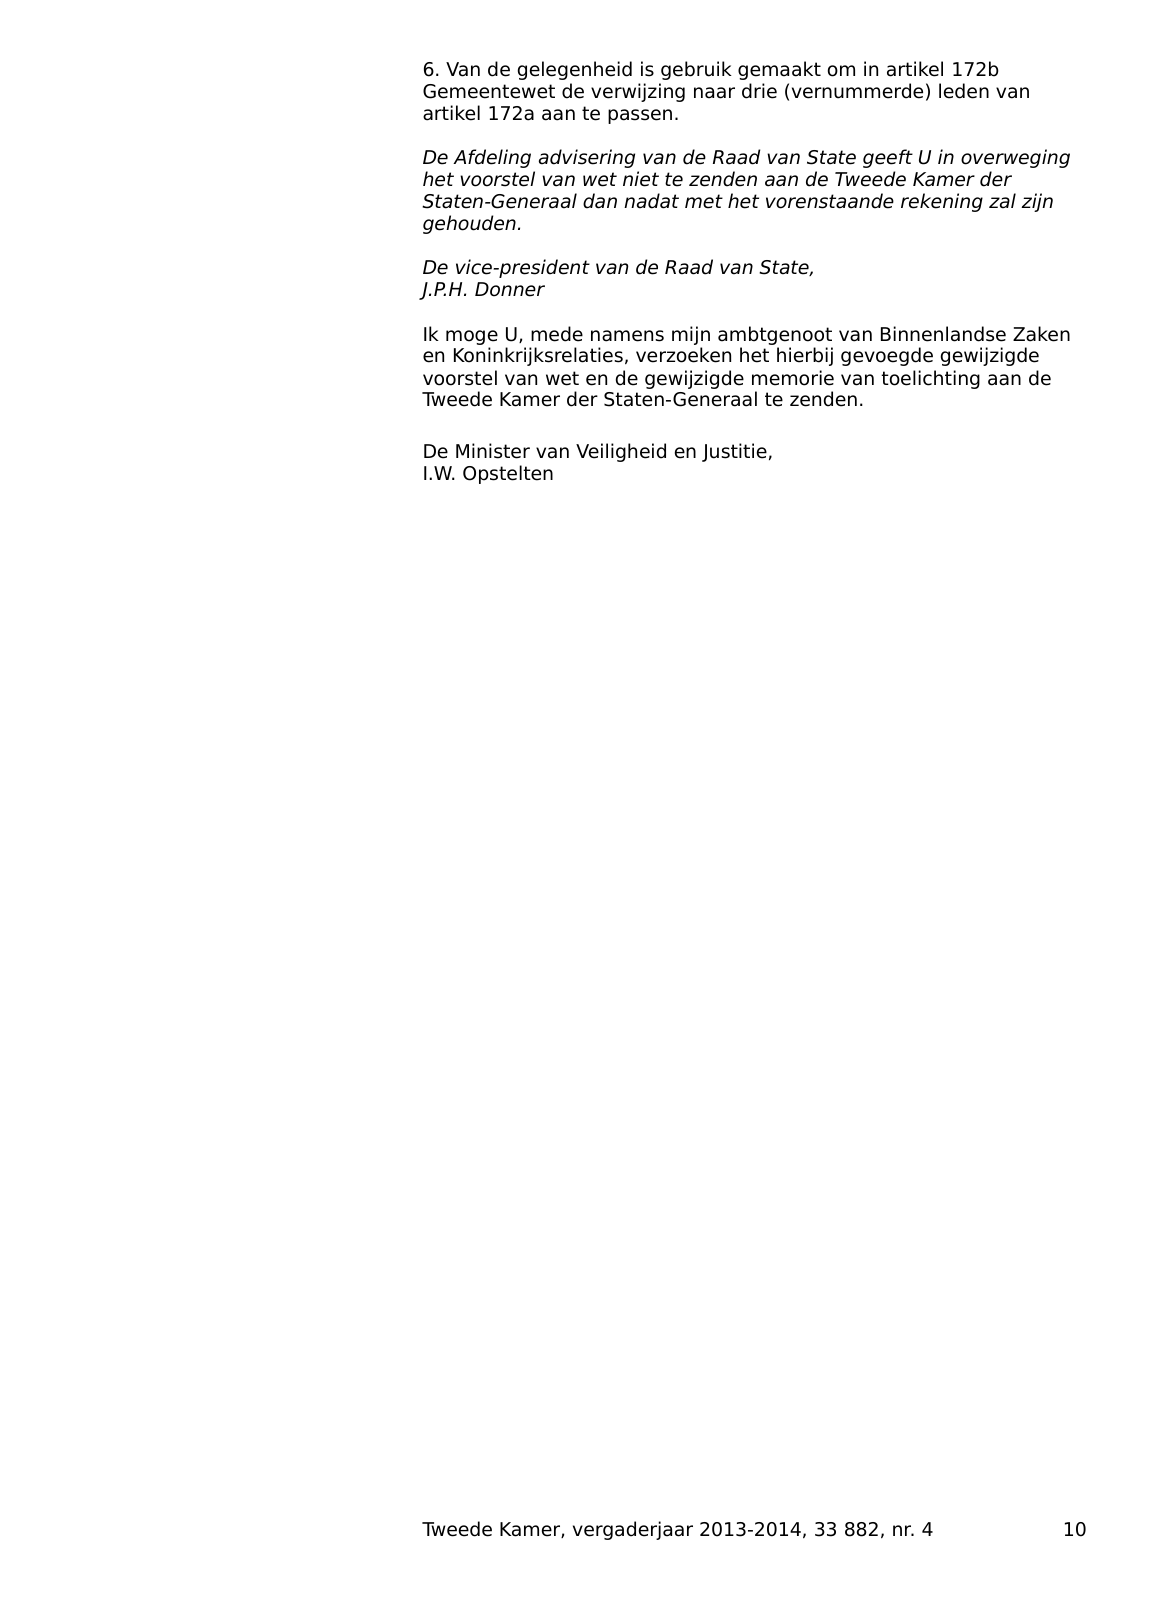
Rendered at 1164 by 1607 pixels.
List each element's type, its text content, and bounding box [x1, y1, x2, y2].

text J.P.H. Donner [422, 279, 1087, 301]
text De Afdeling advisering van de Raad van State geeft U in overweging het voorstel van wet niet te zenden aan de Tweede Kamer der Staten-Generaal dan nadat met het vorenstaande rekening zal zijn gehouden. [422, 147, 1087, 235]
text 6. Van de gelegenheid is gebruik gemaakt om in artikel 172b Gemeentewet de verwijzing naar drie (vernummerde) leden van artikel 172a aan te passen. [422, 59, 1087, 125]
text Ik moge U, mede namens mijn ambtgenoot van Binnenlandse Zaken en Koninkrijksrelaties, verzoeken het hierbij gevoegde gewijzigde voorstel van wet en de gewijzigde memorie van toelichting aan de Tweede Kamer der Staten-Generaal te zenden. [422, 323, 1087, 411]
text De Minister van Veiligheid en Justitie, I.W. Opstelten [422, 441, 1087, 485]
text De vice-president van de Raad van State, [422, 257, 1087, 279]
